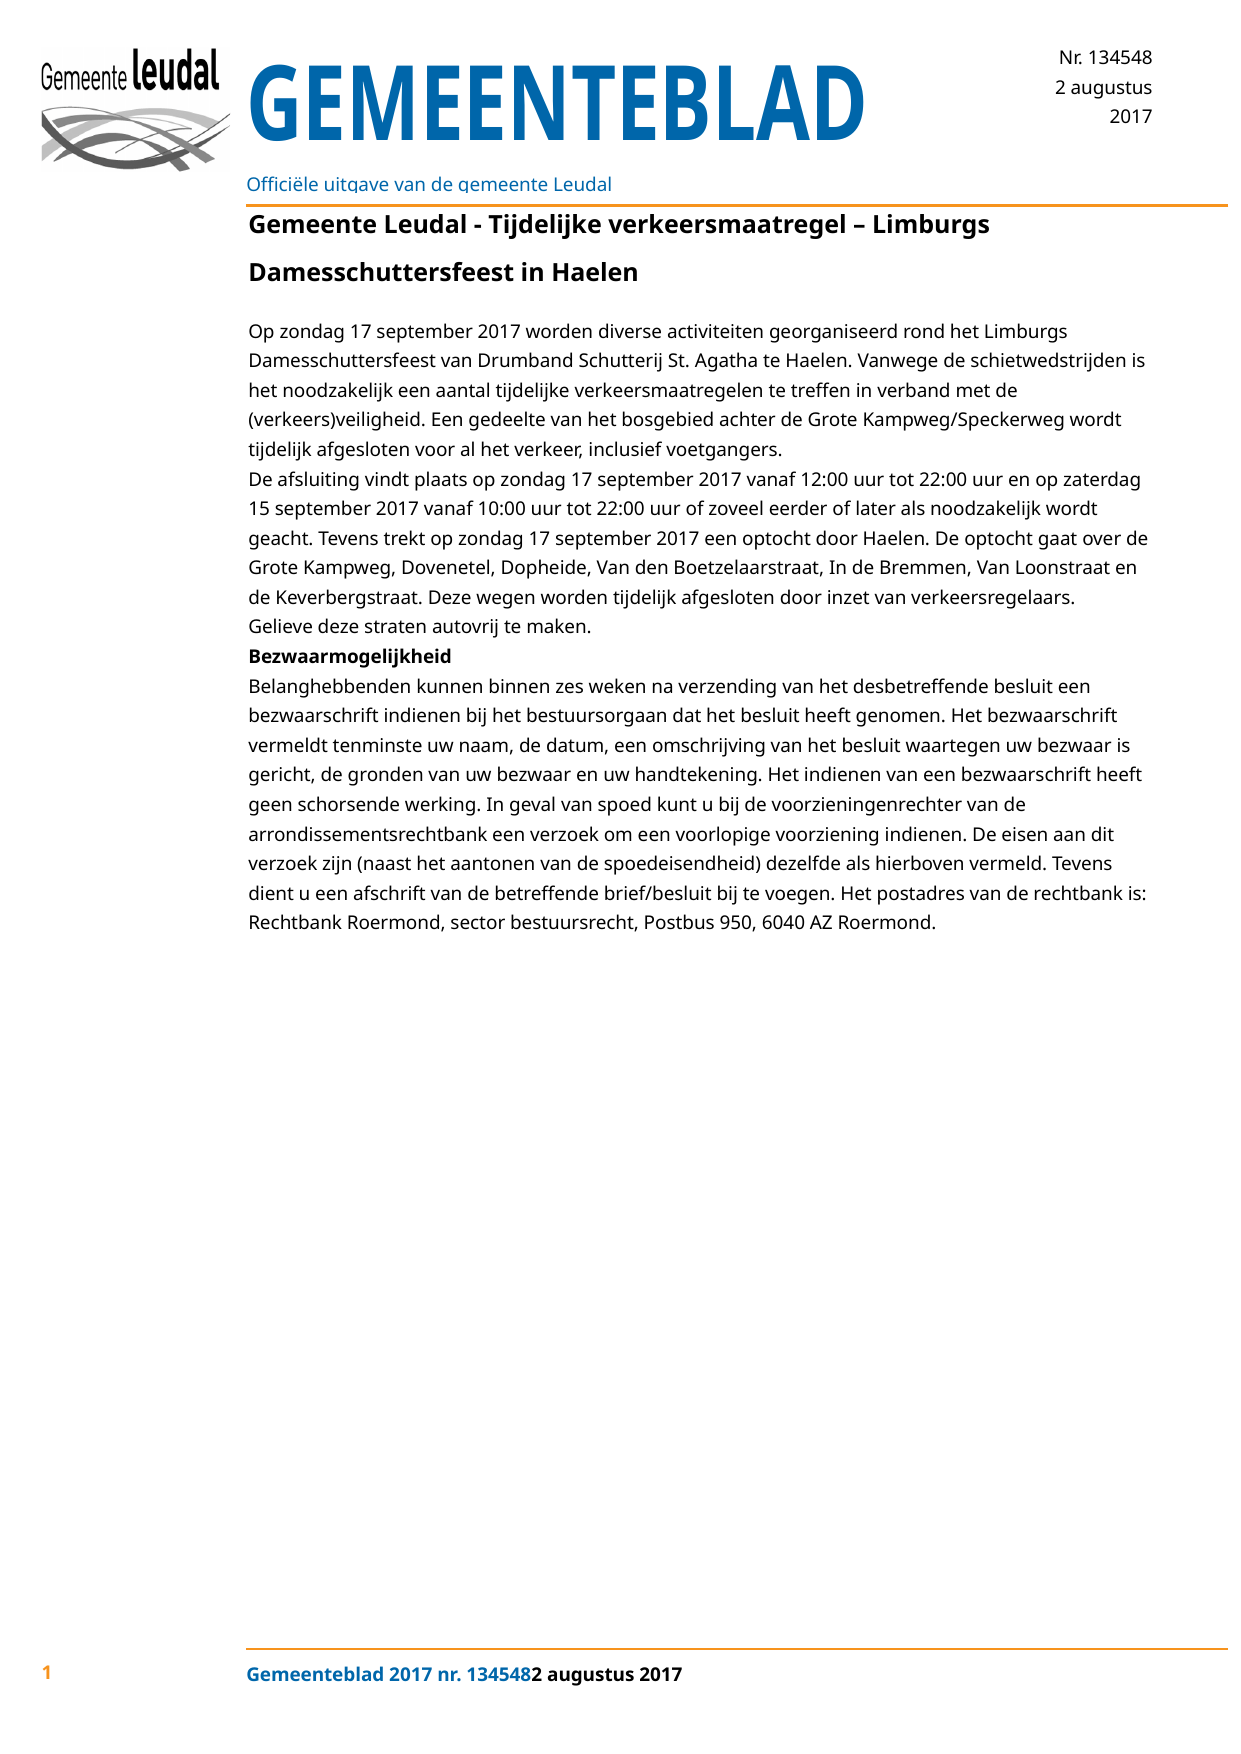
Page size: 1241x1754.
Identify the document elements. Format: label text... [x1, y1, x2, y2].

text Belanghebbenden kunnen binnen zes weken na verzending van het desbetreffende besluit een bezwaarschrift indienen bij het bestuursorgaan dat het besluit heeft genomen. Het bezwaarschrift vermeldt tenminste uw naam, de datum, een omschrijving van het besluit waartegen uw bezwaar is gericht, de gronden van uw bezwaar en uw handtekening. Het indienen van een bezwaarschrift heeft geen schorsende werking. In geval van spoed kunt u bij de voorzieningenrechter van de arrondissementsrechtbank een verzoek om een voorlopige voorziening indienen. De eisen aan dit verzoek zijn (naast het aantonen van de spoedeisendheid) dezelfde als hierboven vermeld. Tevens dient u een afschrift van de betreffende brief/besluit bij te voegen. Het postadres van de rechtbank is: Rechtbank Roermond, sector bestuursrecht, Postbus 950, 6040 AZ Roermond. [248, 673, 1152, 935]
picture [41, 47, 231, 172]
text De afsluiting vindt plaats op zondag 17 september 2017 vanaf 12:00 uur tot 22:00 uur en op zaterdag 15 september 2017 vanaf 10:00 uur tot 22:00 uur of zoveel eerder of later als noodzakelijk wordt geacht. Tevens trekt op zondag 17 september 2017 een optocht door Haelen. De optocht gaat over de Grote Kampweg, Dovenetel, Dopheide, Van den Boetzelaarstraat, In de Bremmen, Van Loonstraat en de Keverbergstraat. Deze wegen worden tijdelijk afgesloten door inzet van verkeersregelaars. [248, 466, 1152, 610]
text Bezwaarmogelijkheid [248, 643, 1152, 669]
text Gelieve deze straten autovrij te maken. [248, 614, 1152, 639]
text Op zondag 17 september 2017 worden diverse activiteiten georganiseerd rond het Limburgs Damesschuttersfeest van Drumband Schutterij St. Agatha te Haelen. Vanwege de schietwedstrijden is het noodzakelijk een aantal tijdelijke verkeersmaatregelen te treffen in verband met de (verkeers)veiligheid. Een gedeelte van het bosgebied achter de Grote Kampweg/Speckerweg wordt tijdelijk afgesloten voor al het verkeer, inclusief voetgangers. [248, 318, 1152, 462]
text Gemeente Leudal - Tijdelijke verkeersmaatregel – Limburgs Damesschuttersfeest in Haelen [248, 207, 1152, 288]
